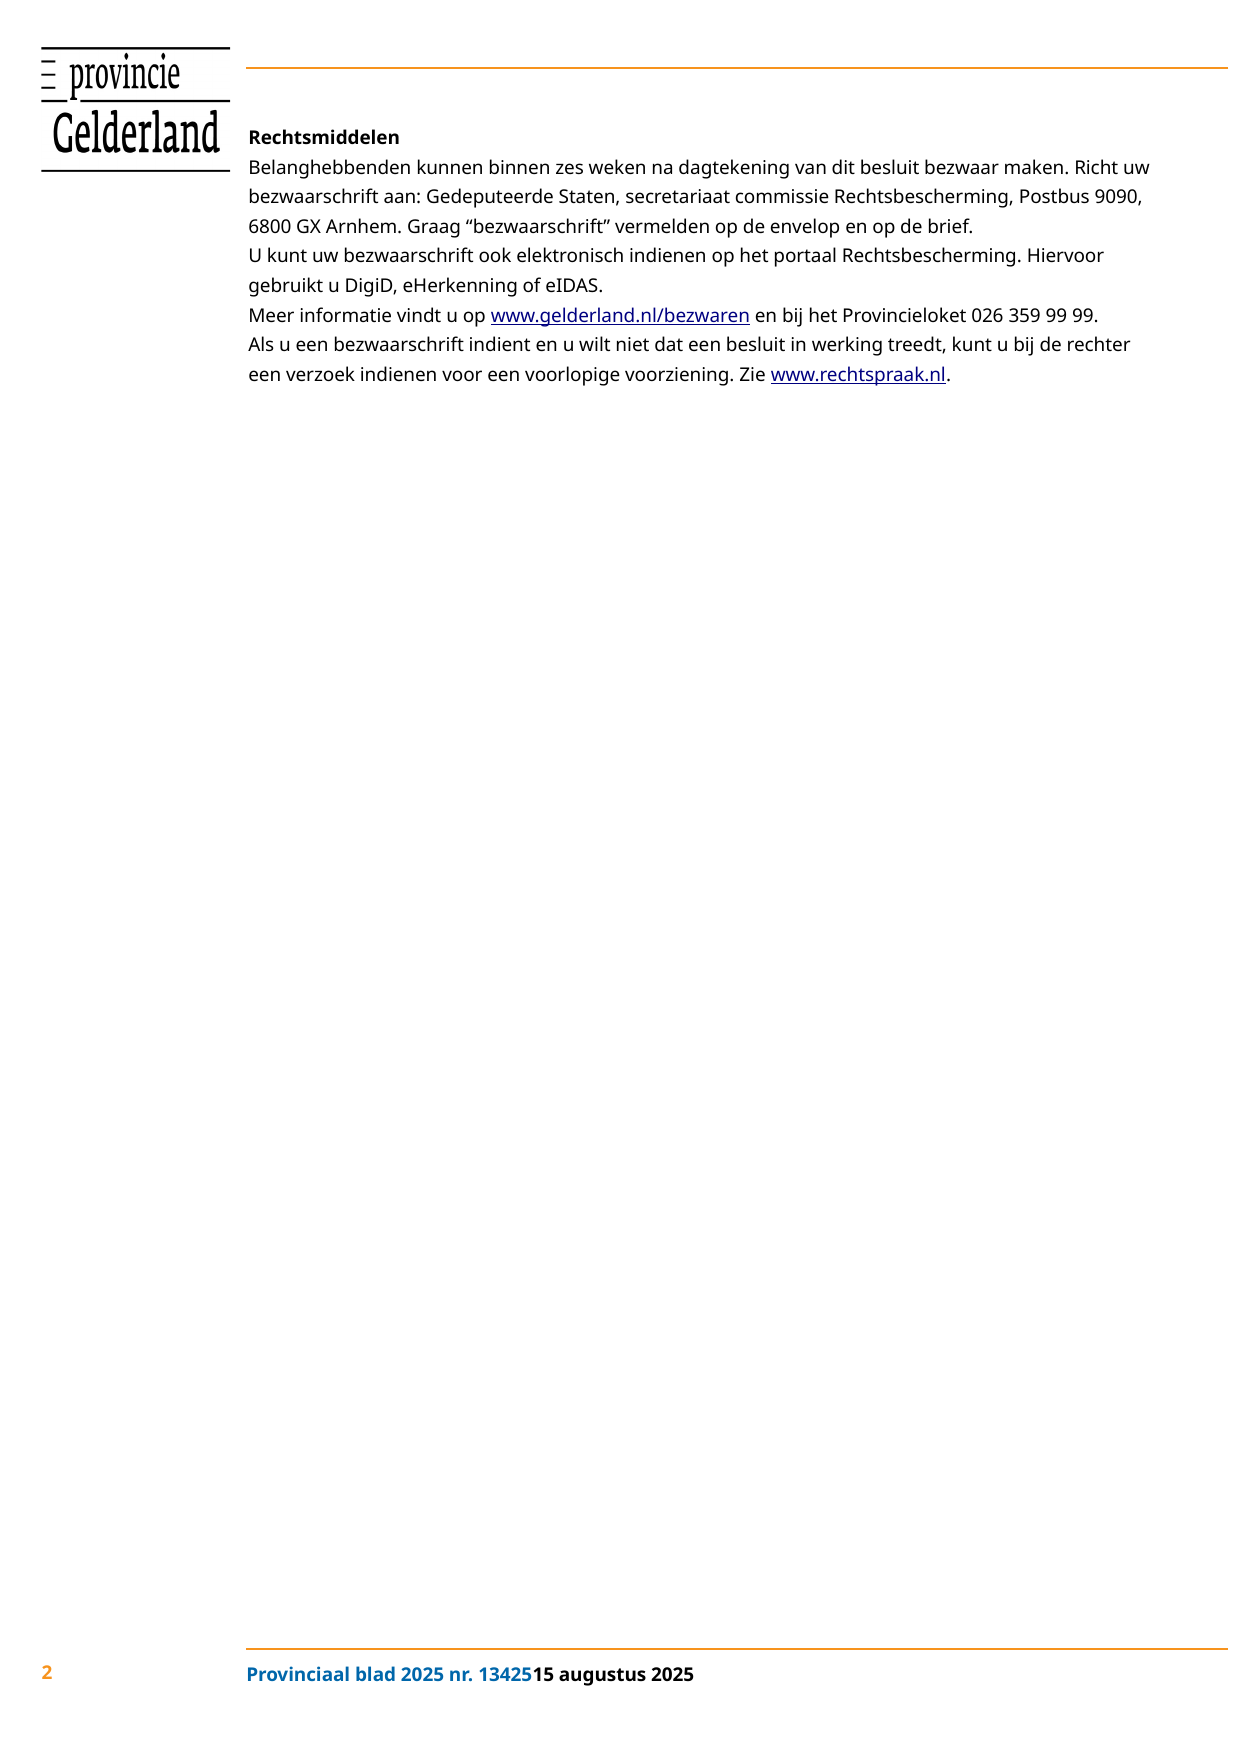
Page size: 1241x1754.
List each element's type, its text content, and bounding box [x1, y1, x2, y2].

text Meer informatie vindt u op www.gelderland.nl/bezwaren en bij het Provincieloket 026 359 99 99. [248, 302, 1152, 328]
text U kunt uw bezwaarschrift ook elektronisch indienen op het portaal Rechtsbescherming. Hiervoor gebruikt u DigiD, eHerkenning of eIDAS. [248, 243, 1152, 298]
text Belanghebbenden kunnen binnen zes weken na dagtekening van dit besluit bezwaar maken. Richt uw bezwaarschrift aan: Gedeputeerde Staten, secretariaat commissie Rechtsbescherming, Postbus 9090, 6800 GX Arnhem. Graag “bezwaarschrift” vermelden op de envelop en op de brief. [248, 154, 1152, 239]
picture [41, 47, 231, 172]
text Als u een bezwaarschrift indient en u wilt niet dat een besluit in werking treedt, kunt u bij de rechter een verzoek indienen voor een voorlopige voorziening. Zie www.rechtspraak.nl. [248, 331, 1152, 387]
text Rechtsmiddelen [248, 124, 1152, 150]
